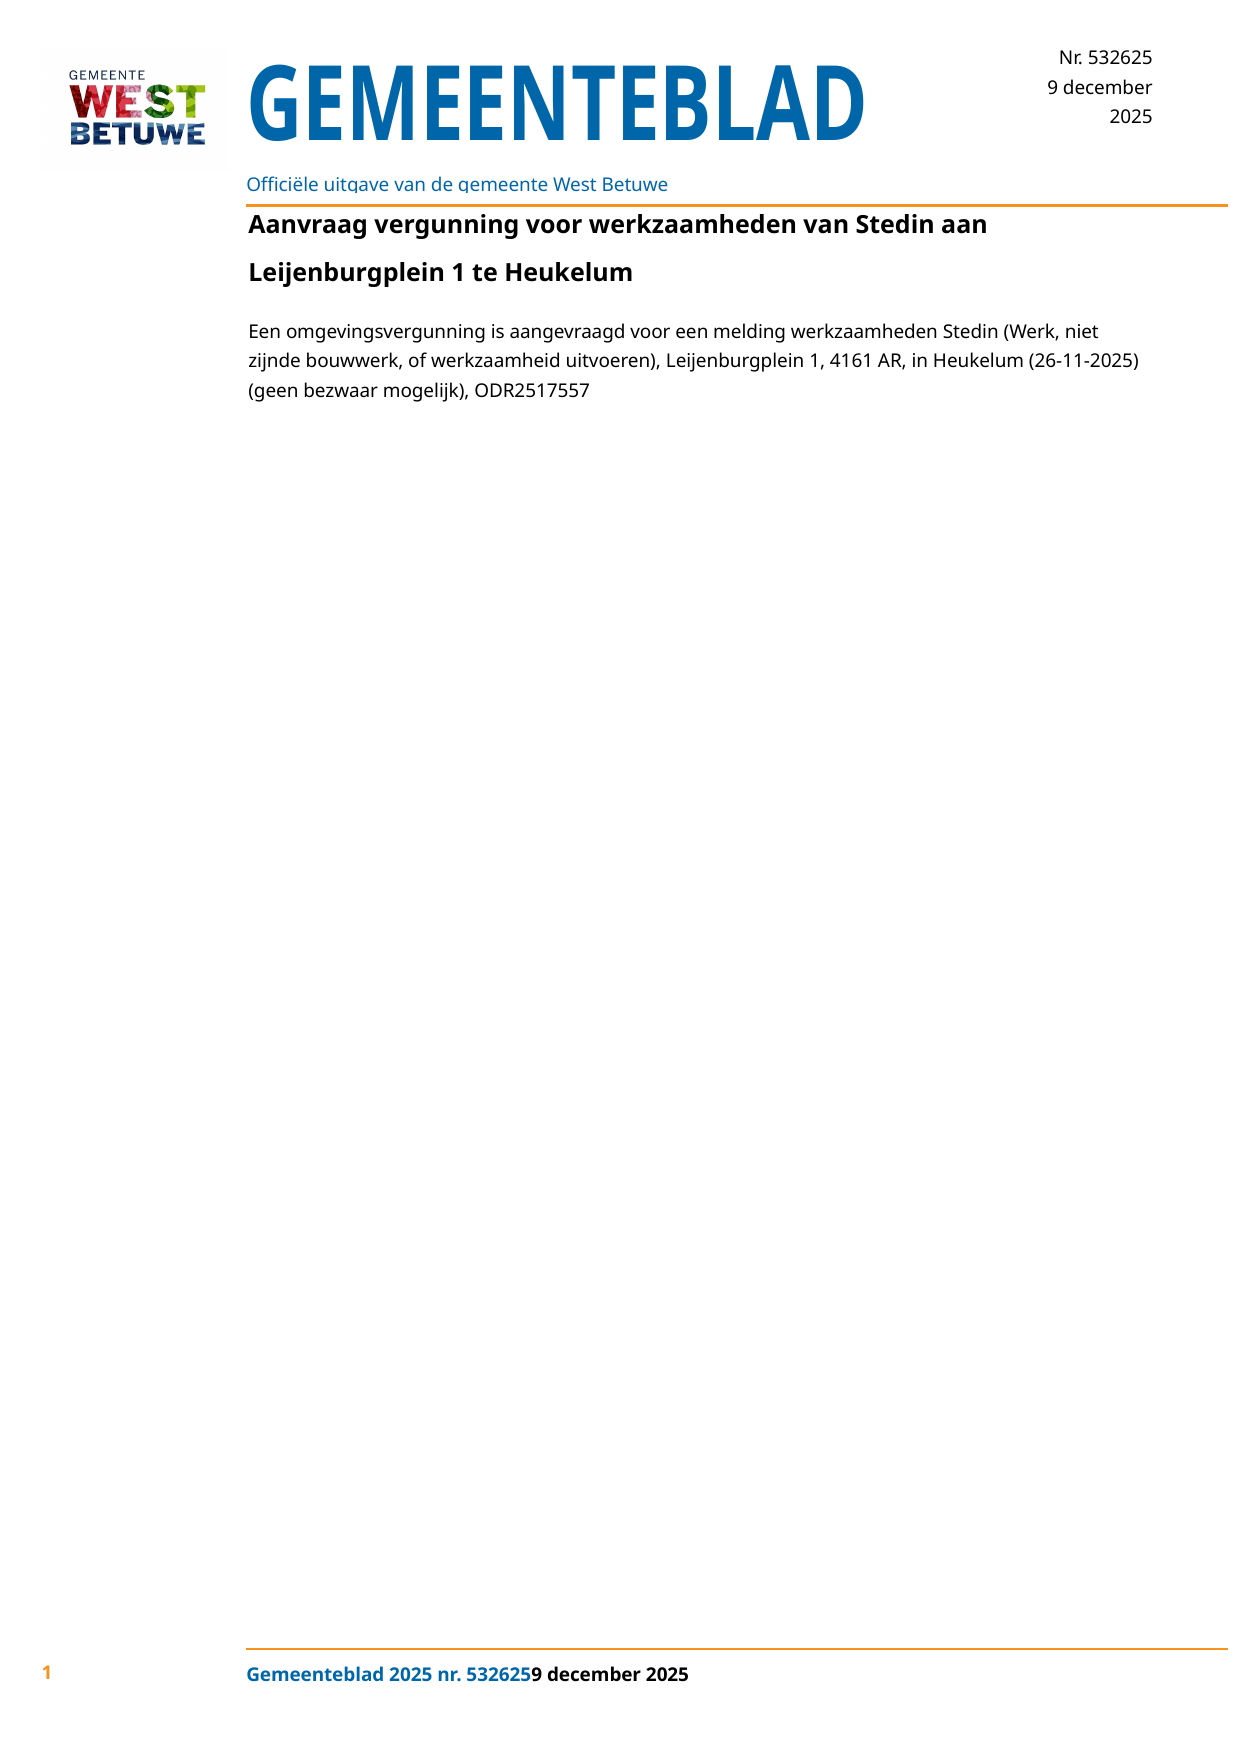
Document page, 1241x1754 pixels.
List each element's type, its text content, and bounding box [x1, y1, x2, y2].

picture [41, 47, 231, 172]
text Aanvraag vergunning voor werkzaamheden van Stedin aan Leijenburgplein 1 te Heukelum [248, 207, 1152, 288]
text Een omgevingsvergunning is aangevraagd voor een melding werkzaamheden Stedin (Werk, niet zijnde bouwwerk, of werkzaamheid uitvoeren), Leijenburgplein 1, 4161 AR, in Heukelum (26-11-2025) (geen bezwaar mogelijk), ODR2517557 [248, 318, 1152, 403]
